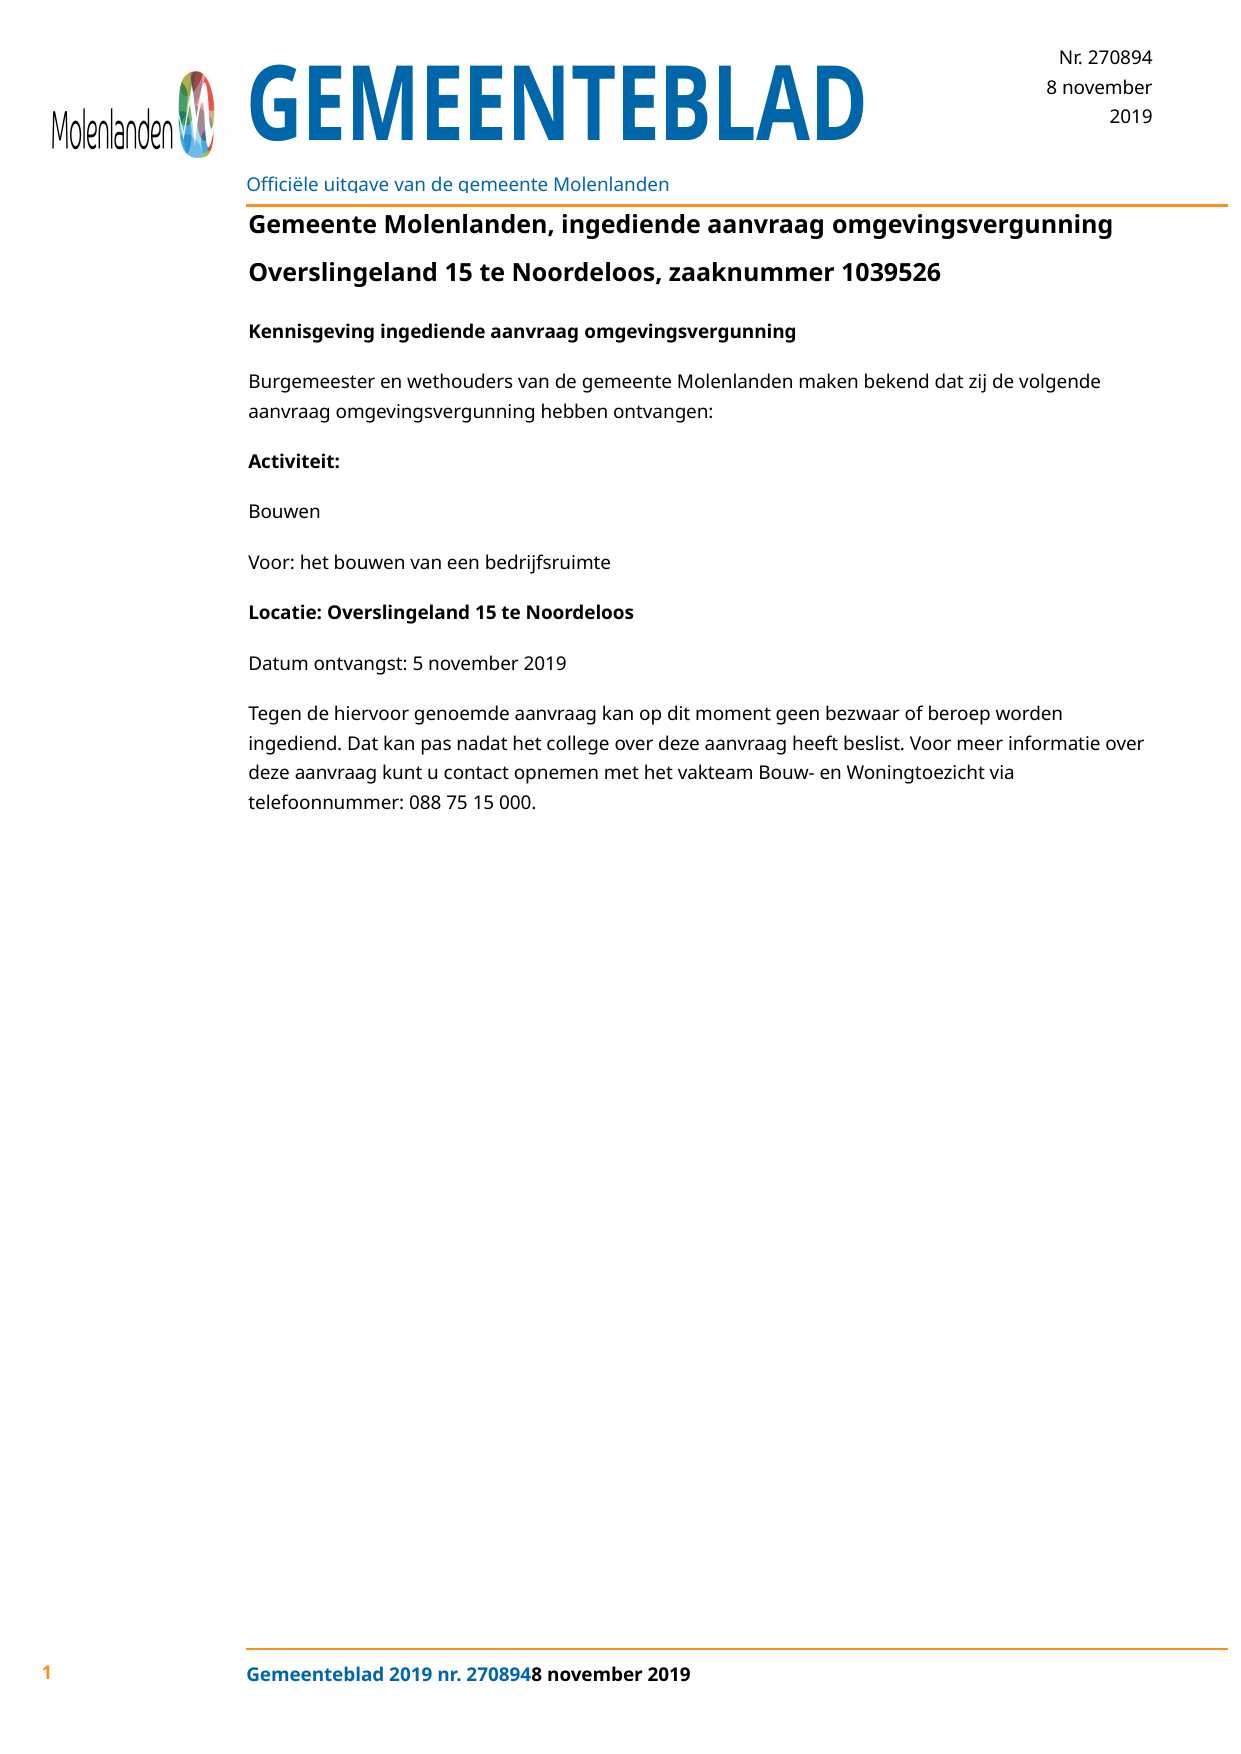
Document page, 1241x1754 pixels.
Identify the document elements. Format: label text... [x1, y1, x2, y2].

text Datum ontvangst: 5 november 2019 [248, 650, 1152, 676]
text Bouwen [248, 499, 1152, 524]
text Voor: het bouwen van een bedrijfsruimte [248, 549, 1152, 575]
text Burgemeester en wethouders van de gemeente Molenlanden maken bekend dat zij de volgende aanvraag omgevingsvergunning hebben ontvangen: [248, 368, 1152, 424]
text Tegen de hiervoor genoemde aanvraag kan op dit moment geen bezwaar of beroep worden ingediend. Dat kan pas nadat het college over deze aanvraag heeft beslist. Voor meer informatie over deze aanvraag kunt u contact opnemen met het vakteam Bouw- en Woningtoezicht via telefoonnummer: 088 75 15 000. [248, 700, 1152, 815]
text Locatie: Overslingeland 15 te Noordeloos [248, 599, 1152, 625]
text Kennisgeving ingediende aanvraag omgevingsvergunning [248, 318, 1152, 344]
text Activiteit: [248, 448, 1152, 474]
text Gemeente Molenlanden, ingediende aanvraag omgevingsvergunning Overslingeland 15 te Noordeloos, zaaknummer 1039526 [248, 207, 1152, 288]
picture [41, 47, 231, 172]
